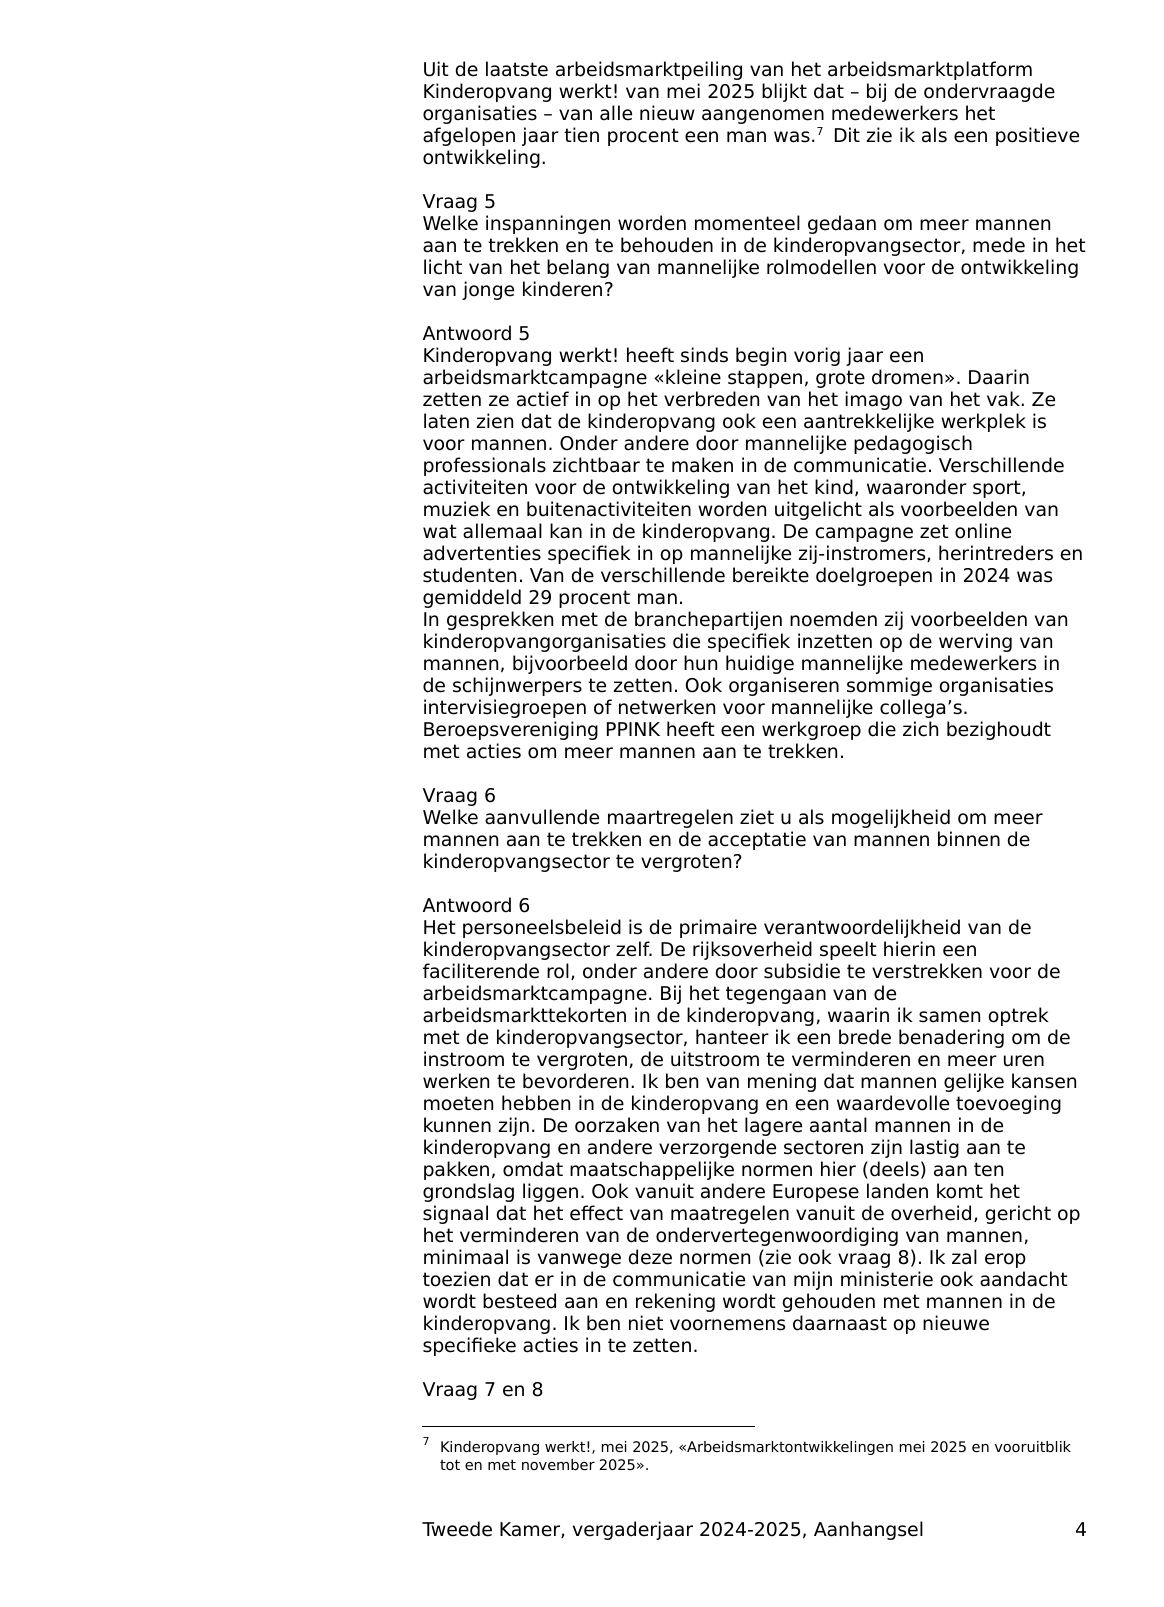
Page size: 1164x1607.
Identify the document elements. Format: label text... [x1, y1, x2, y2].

text Het personeelsbeleid is de primaire verantwoordelijkheid van de kinderopvangsector zelf. De rijksoverheid speelt hierin een faciliterende rol, onder andere door subsidie te verstrekken voor de arbeidsmarktcampagne. Bij het tegengaan van de arbeidsmarkttekorten in de kinderopvang, waarin ik samen optrek met de kinderopvangsector, hanteer ik een brede benadering om de instroom te vergroten, de uitstroom te verminderen en meer uren werken te bevorderen. Ik ben van mening dat mannen gelijke kansen moeten hebben in de kinderopvang en een waardevolle toevoeging kunnen zijn. De oorzaken van het lagere aantal mannen in de kinderopvang en andere verzorgende sectoren zijn lastig aan te pakken, omdat maatschappelijke normen hier (deels) aan ten grondslag liggen. Ook vanuit andere Europese landen komt het signaal dat het effect van maatregelen vanuit de overheid, gericht op het verminderen van de ondervertegenwoordiging van mannen, minimaal is vanwege deze normen (zie ook vraag 8). Ik zal erop toezien dat er in de communicatie van mijn ministerie ook aandacht wordt besteed aan en rekening wordt gehouden met mannen in de kinderopvang. Ik ben niet voornemens daarnaast op nieuwe specifieke acties in te zetten. [422, 917, 1087, 1357]
text Vraag 5 [422, 191, 1087, 213]
text Welke inspanningen worden momenteel gedaan om meer mannen aan te trekken en te behouden in de kinderopvangsector, mede in het licht van het belang van mannelijke rolmodellen voor de ontwikkeling van jonge kinderen? [422, 213, 1087, 301]
text Antwoord 5 [422, 323, 1087, 345]
text Vraag 6 [422, 785, 1087, 807]
text Kinderopvang werkt! heeft sinds begin vorig jaar een arbeidsmarktcampagne «kleine stappen, grote dromen». Daarin zetten ze actief in op het verbreden van het imago van het vak. Ze laten zien dat de kinderopvang ook een aantrekkelijke werkplek is voor mannen. Onder andere door mannelijke pedagogisch professionals zichtbaar te maken in de communicatie. Verschillende activiteiten voor de ontwikkeling van het kind, waaronder sport, muziek en buitenactiviteiten worden uitgelicht als voorbeelden van wat allemaal kan in de kinderopvang. De campagne zet online advertenties specifiek in op mannelijke zij-instromers, herintreders en studenten. Van de verschillende bereikte doelgroepen in 2024 was gemiddeld 29 procent man. [422, 345, 1087, 609]
text Uit de laatste arbeidsmarktpeiling van het arbeidsmarktplatform Kinderopvang werkt! van mei 2025 blijkt dat – bij de ondervraagde organisaties – van alle nieuw aangenomen medewerkers het afgelopen jaar tien procent een man was. Dit zie ik als een positieve ontwikkeling. [422, 59, 1087, 169]
text In gesprekken met de branchepartijen noemden zij voorbeelden van kinderopvangorganisaties die specifiek inzetten op de werving van mannen, bijvoorbeeld door hun huidige mannelijke medewerkers in de schijnwerpers te zetten. Ook organiseren sommige organisaties intervisiegroepen of netwerken voor mannelijke collega’s. Beroepsvereniging PPINK heeft een werkgroep die zich bezighoudt met acties om meer mannen aan te trekken. [422, 609, 1087, 763]
text Welke aanvullende maartregelen ziet u als mogelijkheid om meer mannen aan te trekken en de acceptatie van mannen binnen de kinderopvangsector te vergroten? [422, 807, 1087, 873]
text Kinderopvang werkt!, mei 2025, «Arbeidsmarktontwikkelingen mei 2025 en vooruitblik tot en met november 2025». [422, 1435, 1087, 1474]
text Antwoord 6 [422, 895, 1087, 917]
text Vraag 7 en 8 [422, 1379, 1087, 1401]
